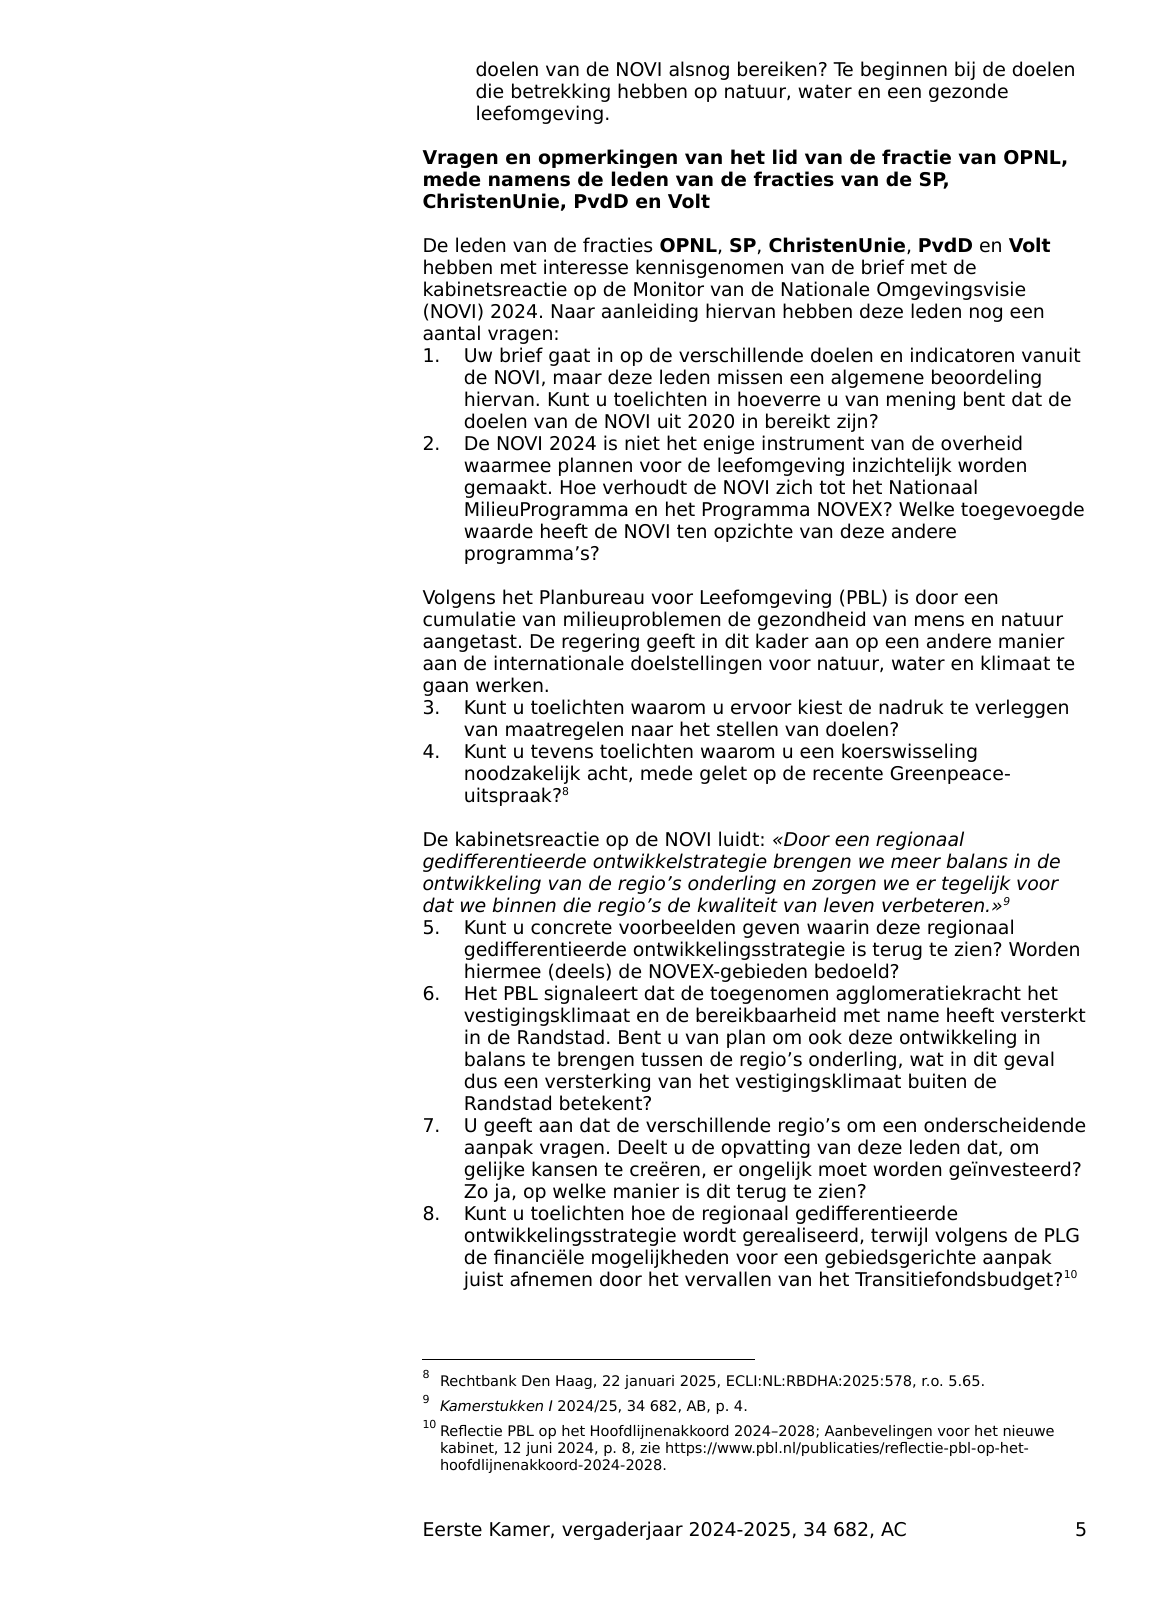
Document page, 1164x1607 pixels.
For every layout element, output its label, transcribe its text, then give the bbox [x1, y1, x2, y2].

subtitle Vragen en opmerkingen van het lid van de fractie van OPNL, mede namens de leden van de fracties van de SP, ChristenUnie, PvdD en Volt [422, 147, 1087, 213]
text De kabinetsreactie op de NOVI luidt: «Door een regionaal gedifferentieerde ontwikkelstrategie brengen we meer balans in de ontwikkeling van de regio’s onderling en zorgen we er tegelijk voor dat we binnen die regio’s de kwaliteit van leven verbeteren.» [422, 829, 1087, 917]
text 1. Uw brief gaat in op de verschillende doelen en indicatoren vanuit de NOVI, maar deze leden missen een algemene beoordeling hiervan. Kunt u toelichten in hoeverre u van mening bent dat de doelen van de NOVI uit 2020 in bereikt zijn? [422, 345, 1087, 433]
text 2. De NOVI 2024 is niet het enige instrument van de overheid waarmee plannen voor de leefomgeving inzichtelijk worden gemaakt. Hoe verhoudt de NOVI zich tot het Nationaal MilieuProgramma en het Programma NOVEX? Welke toegevoegde waarde heeft de NOVI ten opzichte van deze andere programma’s? [422, 433, 1087, 565]
text 7. U geeft aan dat de verschillende regio’s om een onderscheidende aanpak vragen. Deelt u de opvatting van deze leden dat, om gelijke kansen te creëren, er ongelijk moet worden geïnvesteerd? Zo ja, op welke manier is dit terug te zien? [422, 1115, 1087, 1203]
text Kamerstukken I 2024/25, 34 682, AB, p. 4. [422, 1393, 1087, 1416]
text Volgens het Planbureau voor Leefomgeving (PBL) is door een cumulatie van milieuproblemen de gezondheid van mens en natuur aangetast. De regering geeft in dit kader aan op een andere manier aan de internationale doelstellingen voor natuur, water en klimaat te gaan werken. [422, 587, 1087, 697]
text Reflectie PBL op het Hoofdlijnenakkoord 2024–2028; Aanbevelingen voor het nieuwe kabinet, 12 juni 2024, p. 8, zie https://www.pbl.nl/publicaties/reflectie-pbl-op-het-hoofdlijnenakkoord-2024-2028. [422, 1418, 1087, 1474]
text doelen van de NOVI alsnog bereiken? Te beginnen bij de doelen die betrekking hebben op natuur, water en een gezonde leefomgeving. [422, 59, 1087, 125]
text 8. Kunt u toelichten hoe de regionaal gedifferentieerde ontwikkelingsstrategie wordt gerealiseerd, terwijl volgens de PLG de financiële mogelijkheden voor een gebiedsgerichte aanpak juist afnemen door het vervallen van het Transitiefondsbudget? [422, 1203, 1087, 1291]
text 4. Kunt u tevens toelichten waarom u een koerswisseling noodzakelijk acht, mede gelet op de recente Greenpeace-uitspraak? [422, 741, 1087, 807]
text Rechtbank Den Haag, 22 januari 2025, ECLI:NL:RBDHA:2025:578, r.o. 5.65. [422, 1368, 1087, 1391]
text De leden van de fracties OPNL, SP, ChristenUnie, PvdD en Volt hebben met interesse kennisgenomen van de brief met de kabinetsreactie op de Monitor van de Nationale Omgevingsvisie (NOVI) 2024. Naar aanleiding hiervan hebben deze leden nog een aantal vragen: [422, 235, 1087, 345]
text 3. Kunt u toelichten waarom u ervoor kiest de nadruk te verleggen van maatregelen naar het stellen van doelen? [422, 697, 1087, 741]
text 6. Het PBL signaleert dat de toegenomen agglomeratiekracht het vestigingsklimaat en de bereikbaarheid met name heeft versterkt in de Randstad. Bent u van plan om ook deze ontwikkeling in balans te brengen tussen de regio’s onderling, wat in dit geval dus een versterking van het vestigingsklimaat buiten de Randstad betekent? [422, 983, 1087, 1115]
text 5. Kunt u concrete voorbeelden geven waarin deze regionaal gedifferentieerde ontwikkelingsstrategie is terug te zien? Worden hiermee (deels) de NOVEX-gebieden bedoeld? [422, 917, 1087, 983]
